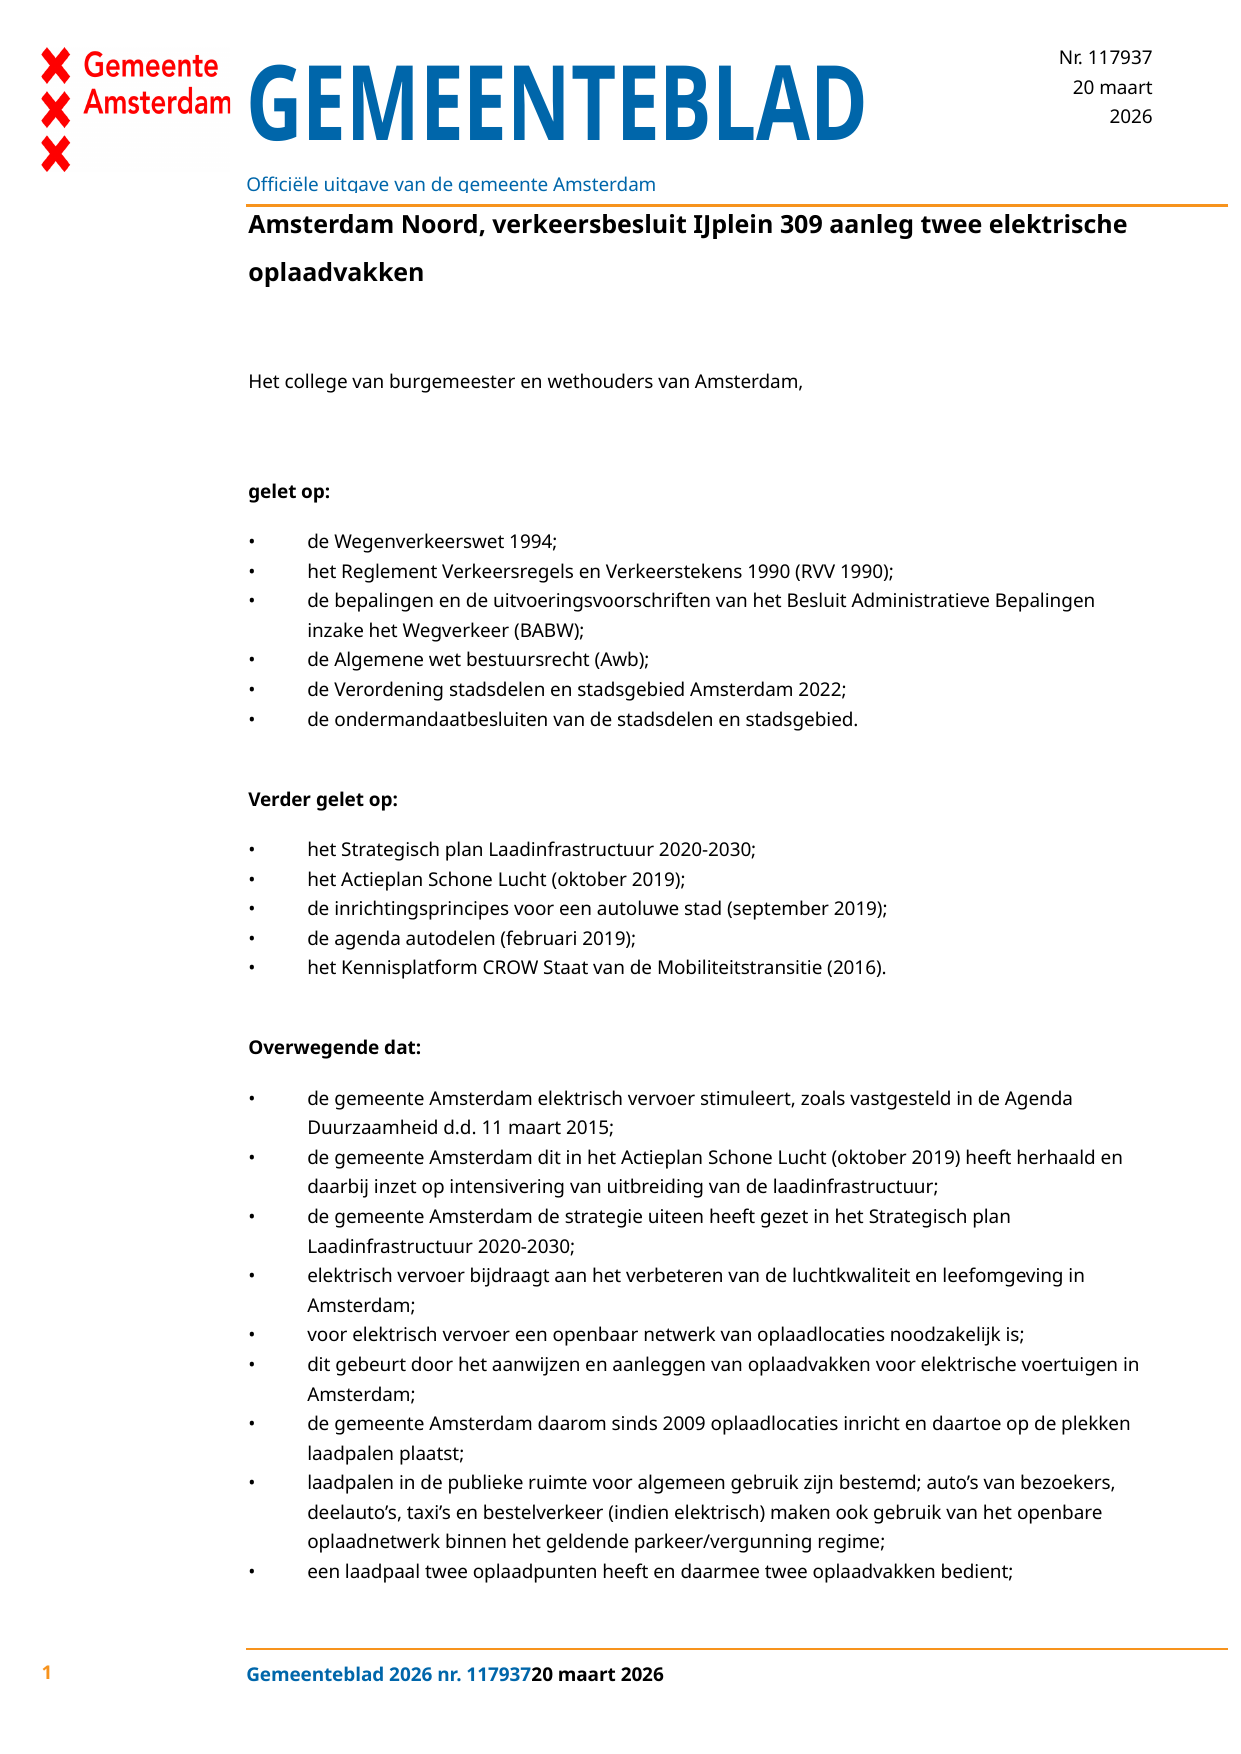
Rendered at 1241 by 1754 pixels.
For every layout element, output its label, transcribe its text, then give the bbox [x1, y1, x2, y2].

text Amsterdam Noord, verkeersbesluit IJplein 309 aanleg twee elektrische oplaadvakken [248, 207, 1152, 288]
text Verder gelet op: [248, 786, 1152, 811]
list het Strategisch plan Laadinfrastructuur 2020-2030; [248, 836, 1152, 862]
list elektrisch vervoer bijdraagt aan het verbeteren van de luchtkwaliteit en leefomgeving in Amsterdam; [248, 1262, 1152, 1318]
list het Kennisplatform CROW Staat van de Mobiliteitstransitie (2016). [248, 954, 1152, 980]
list de inrichtingsprincipes voor een autoluwe stad (september 2019); [248, 895, 1152, 921]
list de agenda autodelen (februari 2019); [248, 925, 1152, 951]
text Het college van burgemeester en wethouders van Amsterdam, [248, 368, 1152, 394]
list de gemeente Amsterdam dit in het Actieplan Schone Lucht (oktober 2019) heeft herhaald en daarbij inzet op intensivering van uitbreiding van de laadinfrastructuur; [248, 1144, 1152, 1199]
list de bepalingen en de uitvoeringsvoorschriften van het Besluit Administratieve Bepalingen inzake het Wegverkeer (BABW); [248, 587, 1152, 643]
list het Actieplan Schone Lucht (oktober 2019); [248, 866, 1152, 891]
text Overwegende dat: [248, 1034, 1152, 1060]
picture [41, 47, 231, 172]
list de gemeente Amsterdam daarom sinds 2009 oplaadlocaties inricht en daartoe op de plekken laadpalen plaatst; [248, 1410, 1152, 1466]
list het Reglement Verkeersregels en Verkeerstekens 1990 (RVV 1990); [248, 558, 1152, 583]
list de gemeente Amsterdam elektrisch vervoer stimuleert, zoals vastgesteld in de Agenda Duurzaamheid d.d. 11 maart 2015; [248, 1085, 1152, 1140]
list voor elektrisch vervoer een openbaar netwerk van oplaadlocaties noodzakelijk is; [248, 1322, 1152, 1347]
list de ondermandaatbesluiten van de stadsdelen en stadsgebied. [248, 706, 1152, 731]
list laadpalen in de publieke ruimte voor algemeen gebruik zijn bestemd; auto’s van bezoekers, deelauto’s, taxi’s en bestelverkeer (indien elektrisch) maken ook gebruik van het openbare oplaadnetwerk binnen het geldende parkeer/vergunning regime; [248, 1469, 1152, 1554]
list de Wegenverkeerswet 1994; [248, 528, 1152, 554]
list dit gebeurt door het aanwijzen en aanleggen van oplaadvakken voor elektrische voertuigen in Amsterdam; [248, 1351, 1152, 1406]
list de Algemene wet bestuursrecht (Awb); [248, 647, 1152, 672]
list de Verordening stadsdelen en stadsgebied Amsterdam 2022; [248, 676, 1152, 702]
text gelet op: [248, 478, 1152, 503]
list de gemeente Amsterdam de strategie uiteen heeft gezet in het Strategisch plan Laadinfrastructuur 2020-2030; [248, 1203, 1152, 1258]
list een laadpaal twee oplaadpunten heeft en daarmee twee oplaadvakken bedient; [248, 1558, 1152, 1584]
